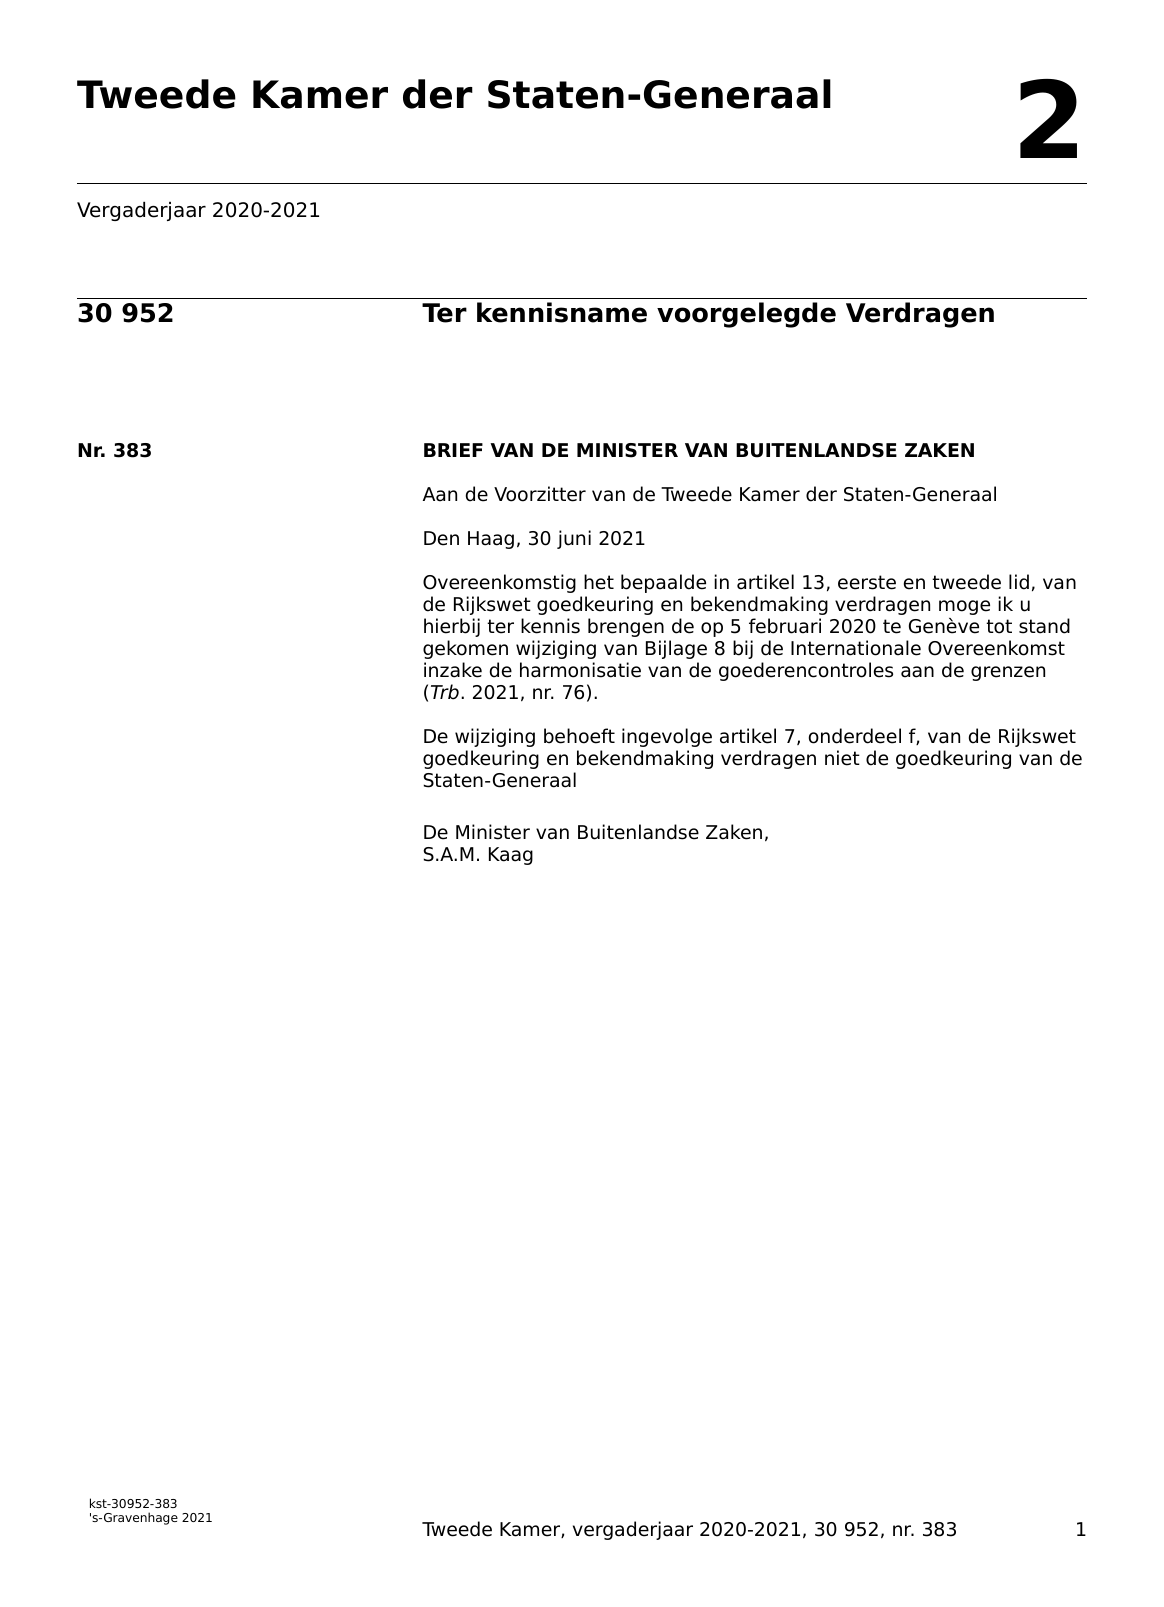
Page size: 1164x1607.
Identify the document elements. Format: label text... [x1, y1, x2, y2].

subtitle 30 952 Ter kennisname voorgelegde Verdragen [77, 299, 1087, 329]
text De wijziging behoeft ingevolge artikel 7, onderdeel f, van de Rijkswet goedkeuring en bekendmaking verdragen niet de goedkeuring van de Staten-Generaal [422, 726, 1087, 792]
table_cell Vergaderjaar 2020-2021 [77, 184, 1087, 298]
text 's-Gravenhage 2021 [88, 1511, 323, 1525]
subtitle Nr. 383 BRIEF VAN DE MINISTER VAN BUITENLANDSE ZAKEN [77, 440, 1087, 462]
table_header 2 [886, 59, 1087, 183]
text Aan de Voorzitter van de Tweede Kamer der Staten-Generaal [422, 484, 1087, 506]
text Den Haag, 30 juni 2021 [422, 528, 1087, 550]
text Overeenkomstig het bepaalde in artikel 13, eerste en tweede lid, van de Rijkswet goedkeuring en bekendmaking verdragen moge ik u hierbij ter kennis brengen de op 5 februari 2020 te Genève tot stand gekomen wijziging van Bijlage 8 bij de Internationale Overeenkomst inzake de harmonisatie van de goederencontroles aan de grenzen (Trb. 2021, nr. 76). [422, 572, 1087, 704]
table_header Tweede Kamer der Staten-Generaal [77, 59, 886, 183]
text kst-30952-383 [88, 1497, 323, 1511]
text De Minister van Buitenlandse Zaken, S.A.M. Kaag [422, 822, 1087, 866]
